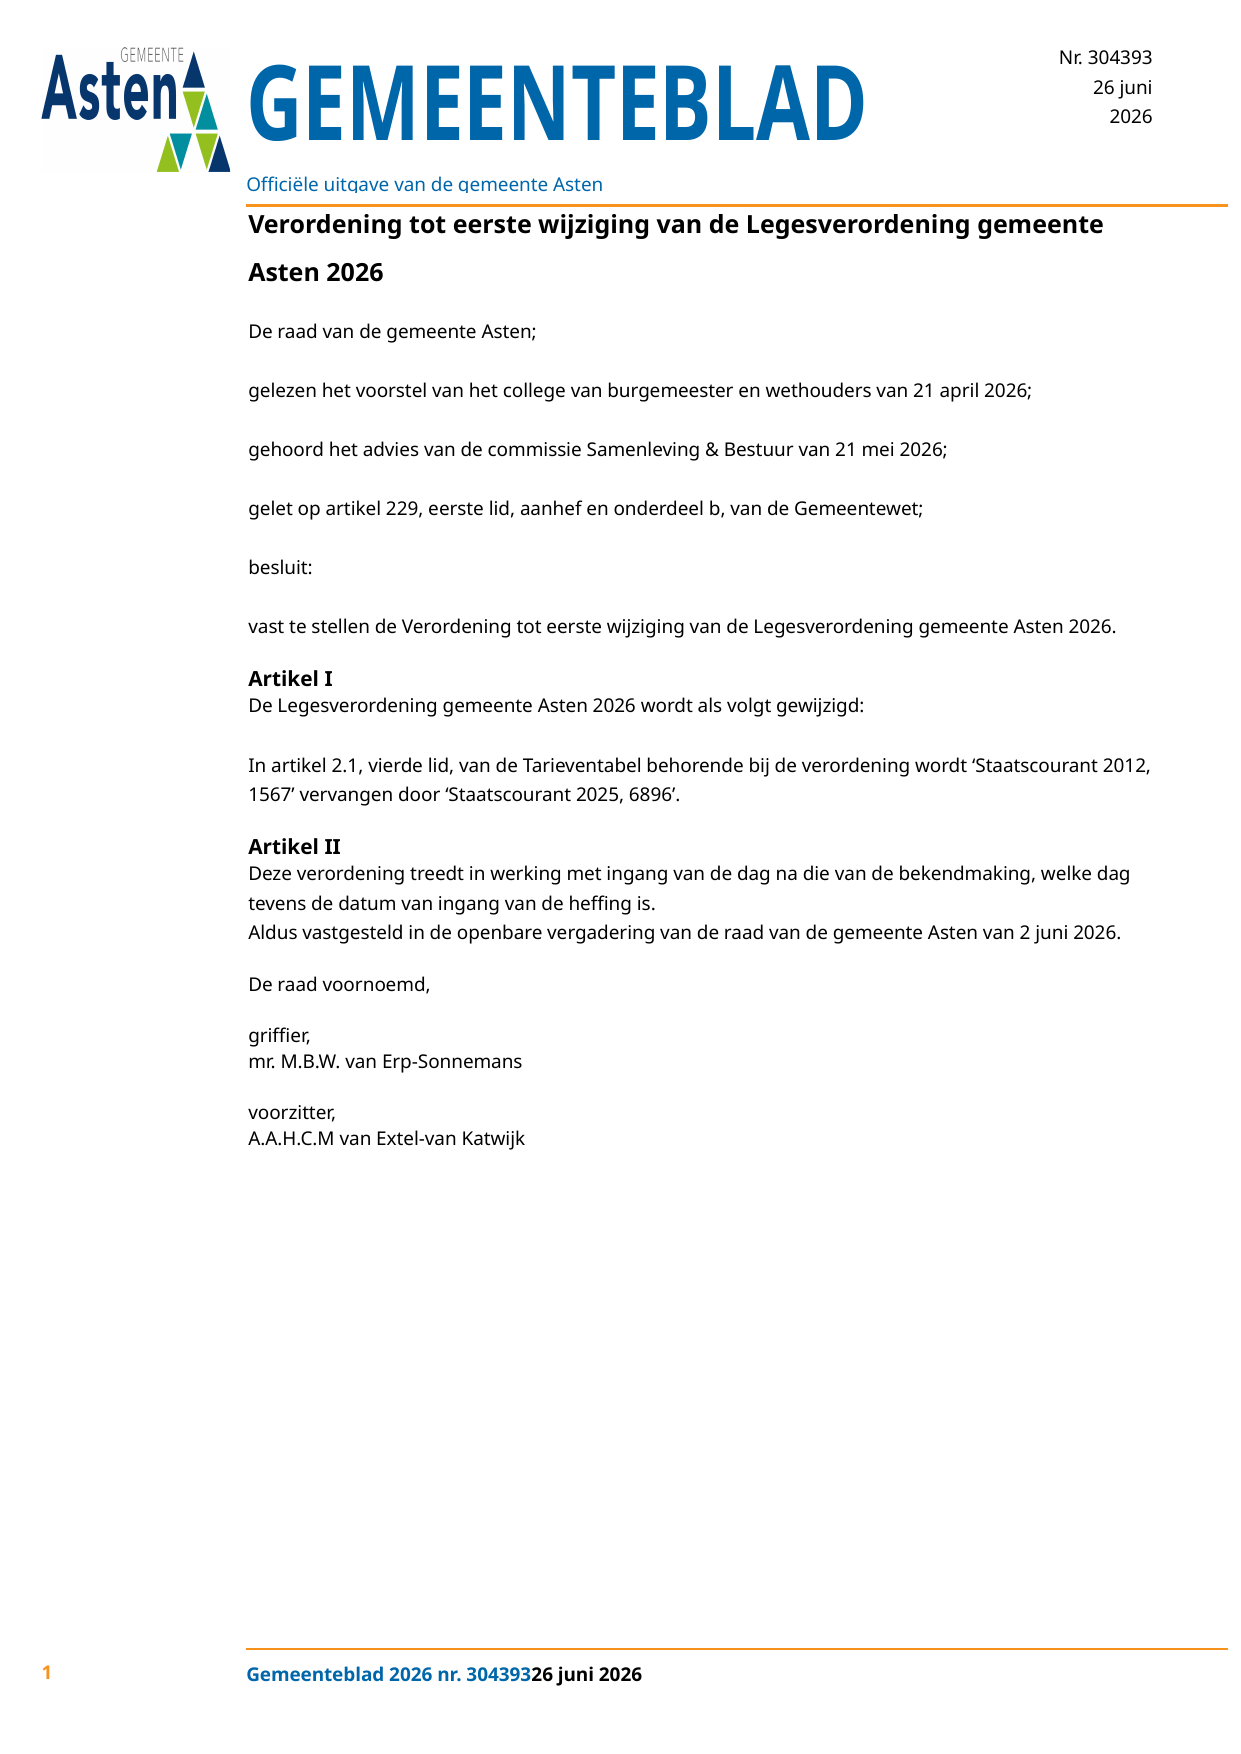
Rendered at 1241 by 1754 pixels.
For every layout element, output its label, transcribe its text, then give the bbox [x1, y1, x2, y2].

text In artikel 2.1, vierde lid, van de Tarieventabel behorende bij de verordening wordt ‘Staatscourant 2012, 1567’ vervangen door ‘Staatscourant 2025, 6896’. [248, 752, 1152, 807]
text Artikel II [248, 832, 1152, 860]
text Deze verordening treedt in werking met ingang van de dag na die van de bekendmaking, welke dag tevens de datum van ingang van de heffing is. [248, 860, 1152, 916]
text griffier, [248, 1022, 1152, 1048]
text vast te stellen de Verordening tot eerste wijziging van de Legesverordening gemeente Asten 2026. [248, 614, 1152, 639]
text gelezen het voorstel van het college van burgemeester en wethouders van 21 april 2026; [248, 377, 1152, 403]
text besluit: [248, 554, 1152, 580]
text gelet op artikel 229, eerste lid, aanhef en onderdeel b, van de Gemeentewet; [248, 495, 1152, 521]
picture [41, 47, 231, 172]
text mr. M.B.W. van Erp-Sonnemans [248, 1048, 1152, 1074]
text De Legesverordening gemeente Asten 2026 wordt als volgt gewijzigd: [248, 693, 1152, 718]
text Aldus vastgesteld in de openbare vergadering van de raad van de gemeente Asten van 2 juni 2026. [248, 919, 1152, 945]
text De raad van de gemeente Asten; [248, 318, 1152, 344]
text Artikel I [248, 664, 1152, 693]
text Verordening tot eerste wijziging van de Legesverordening gemeente Asten 2026 [248, 207, 1152, 288]
text A.A.H.C.M van Extel-van Katwijk [248, 1125, 1152, 1151]
text voorzitter, [248, 1099, 1152, 1125]
text gehoord het advies van de commissie Samenleving & Bestuur van 21 mei 2026; [248, 436, 1152, 462]
text De raad voornoemd, [248, 971, 1152, 997]
